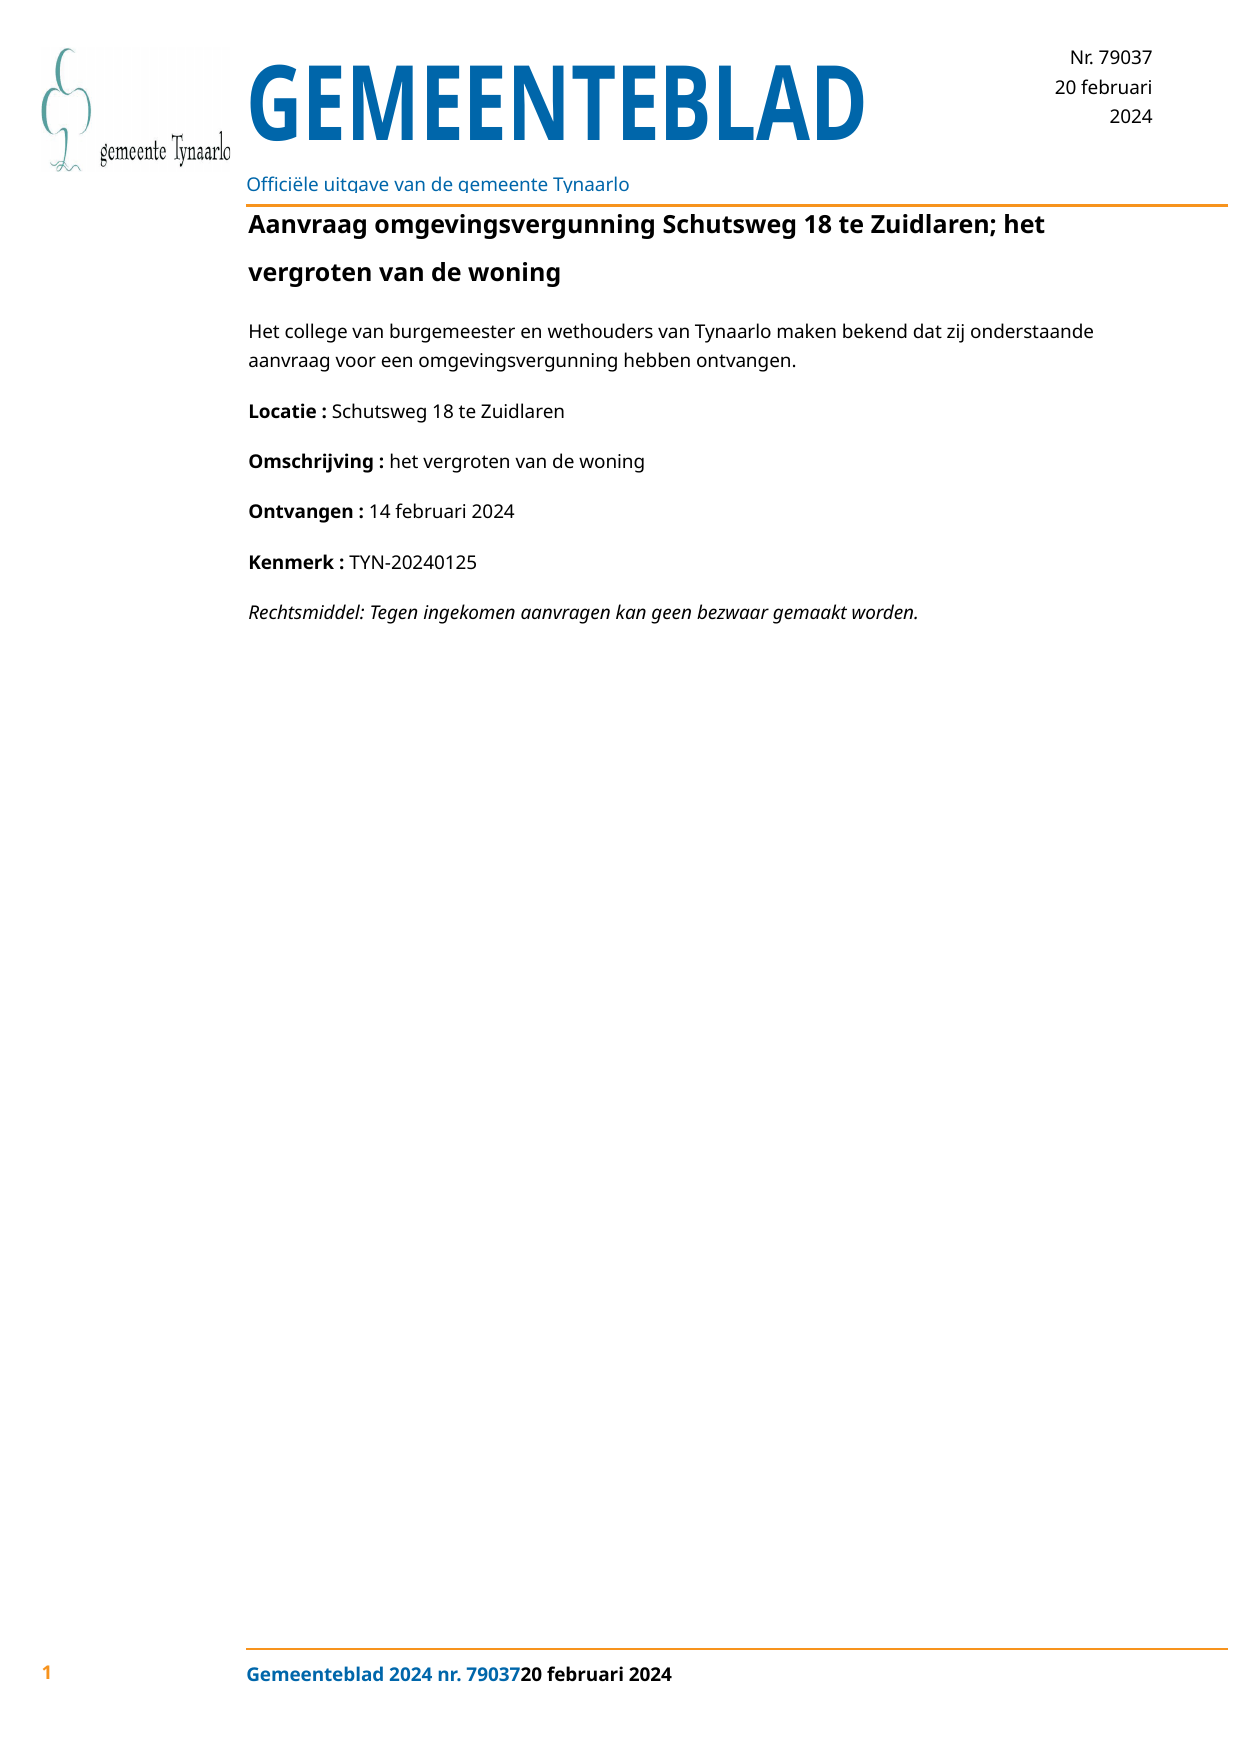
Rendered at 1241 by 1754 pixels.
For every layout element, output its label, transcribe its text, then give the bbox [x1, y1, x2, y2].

text Aanvraag omgevingsvergunning Schutsweg 18 te Zuidlaren; het vergroten van de woning [248, 207, 1152, 288]
text Rechtsmiddel: Tegen ingekomen aanvragen kan geen bezwaar gemaakt worden. [248, 599, 1152, 625]
text Ontvangen : 14 februari 2024 [248, 499, 1152, 524]
text Locatie : Schutsweg 18 te Zuidlaren [248, 398, 1152, 424]
picture [41, 47, 231, 172]
text Het college van burgemeester en wethouders van Tynaarlo maken bekend dat zij onderstaande aanvraag voor een omgevingsvergunning hebben ontvangen. [248, 318, 1152, 373]
text Omschrijving : het vergroten van de woning [248, 448, 1152, 474]
text Kenmerk : TYN-20240125 [248, 549, 1152, 575]
